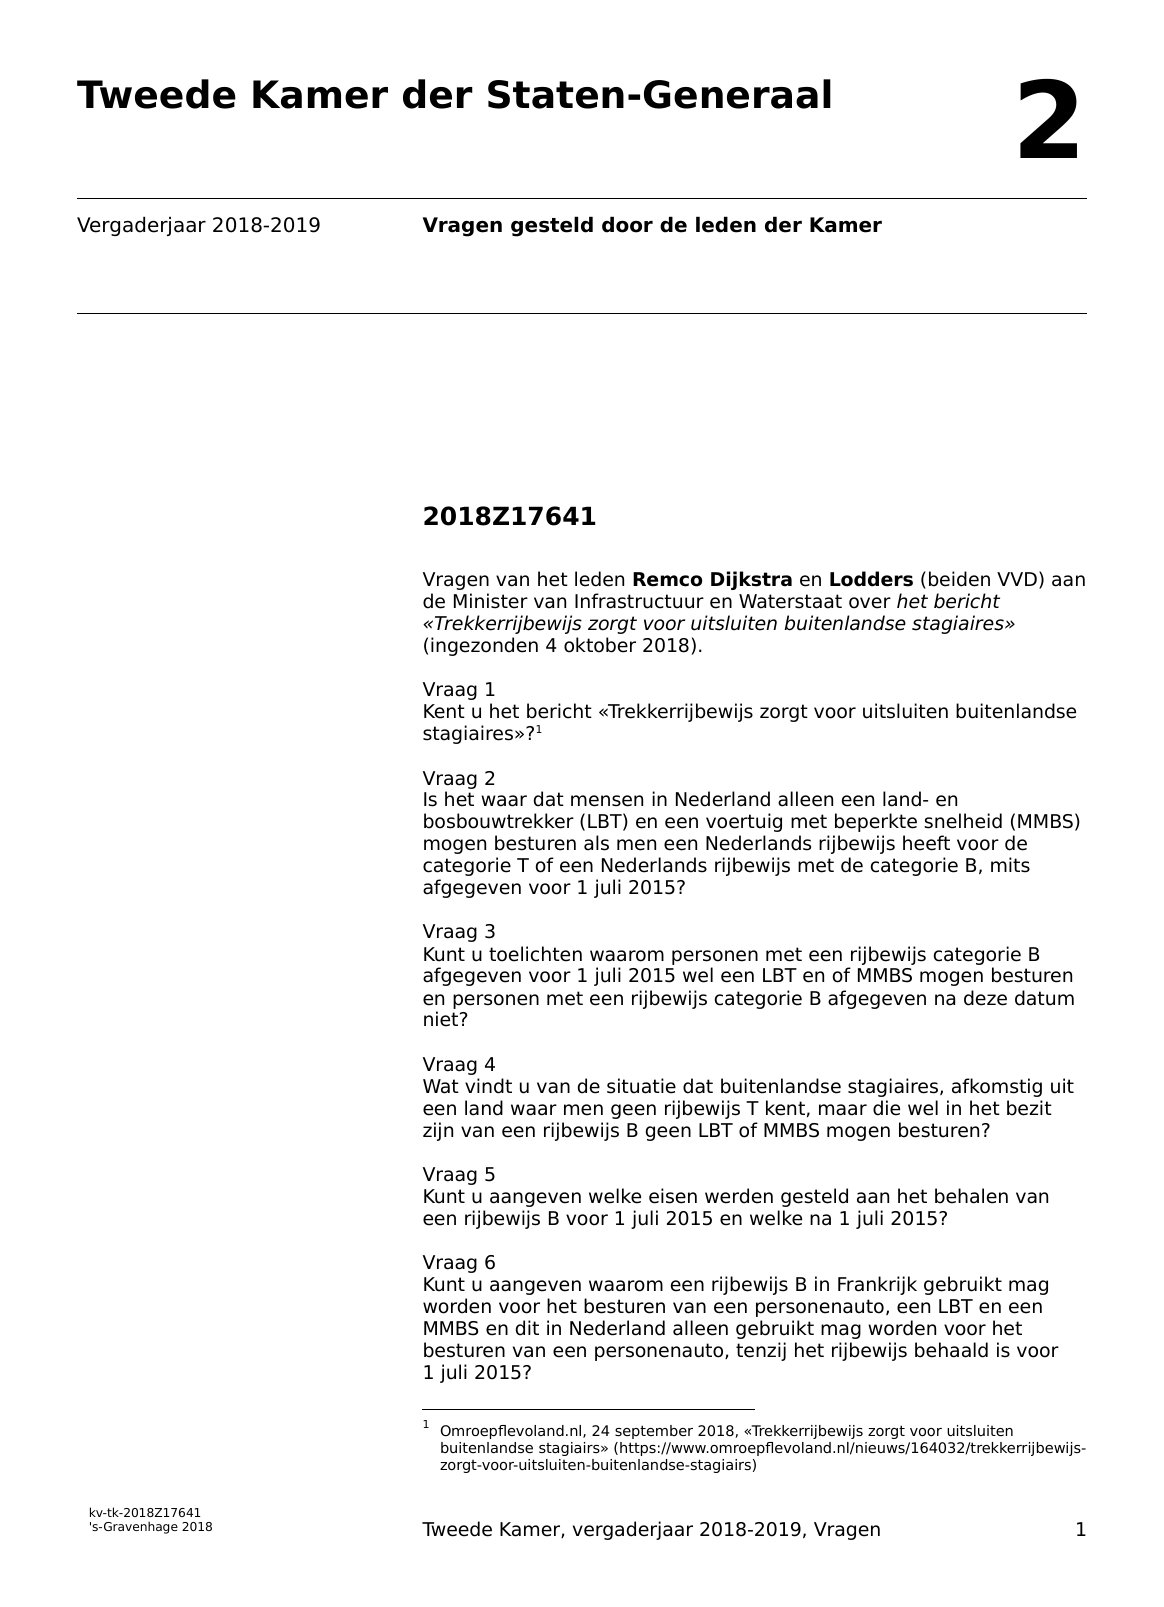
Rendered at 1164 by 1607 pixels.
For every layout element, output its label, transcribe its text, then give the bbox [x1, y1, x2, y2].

text Vraag 5 [422, 1164, 1087, 1186]
text 's-Gravenhage 2018 [88, 1520, 323, 1534]
text Is het waar dat mensen in Nederland alleen een land- en bosbouwtrekker (LBT) en een voertuig met beperkte snelheid (MMBS) mogen besturen als men een Nederlands rijbewijs heeft voor de categorie T of een Nederlands rijbewijs met de categorie B, mits afgegeven voor 1 juli 2015? [422, 789, 1087, 899]
text 2018Z17641 [422, 502, 1087, 531]
table_cell Vergaderjaar 2018-2019 [77, 199, 422, 313]
table_header Tweede Kamer der Staten-Generaal [77, 59, 886, 198]
table_header 2 [886, 59, 1087, 198]
text Kunt u aangeven welke eisen werden gesteld aan het behalen van een rijbewijs B voor 1 juli 2015 en welke na 1 juli 2015? [422, 1186, 1087, 1229]
text Wat vindt u van de situatie dat buitenlandse stagiaires, afkomstig uit een land waar men geen rijbewijs T kent, maar die wel in het bezit zijn van een rijbewijs B geen LBT of MMBS mogen besturen? [422, 1076, 1087, 1141]
table_cell Vragen gesteld door de leden der Kamer [422, 199, 1087, 313]
text Vraag 2 [422, 767, 1087, 789]
text Vraag 1 [422, 679, 1087, 701]
text Vraag 6 [422, 1252, 1087, 1274]
text Kunt u toelichten waarom personen met een rijbewijs categorie B afgegeven voor 1 juli 2015 wel een LBT en of MMBS mogen besturen en personen met een rijbewijs categorie B afgegeven na deze datum niet? [422, 943, 1087, 1031]
text Kent u het bericht «Trekkerrijbewijs zorgt voor uitsluiten buitenlandse stagiaires»? [422, 701, 1087, 745]
text Omroepflevoland.nl, 24 september 2018, «Trekkerrijbewijs zorgt voor uitsluiten buitenlandse stagiairs» (https://www.omroepflevoland.nl/nieuws/164032/trekkerrijbewijs-zorgt-voor-uitsluiten-buitenlandse-stagiairs) [422, 1418, 1087, 1474]
text Vraag 3 [422, 921, 1087, 943]
text kv-tk-2018Z17641 [88, 1506, 323, 1520]
text Vragen van het leden Remco Dijkstra en Lodders (beiden VVD) aan de Minister van Infrastructuur en Waterstaat over het bericht «Trekkerrijbewijs zorgt voor uitsluiten buitenlandse stagiaires» (ingezonden 4 oktober 2018). [422, 569, 1087, 657]
text Vraag 4 [422, 1053, 1087, 1076]
text Kunt u aangeven waarom een rijbewijs B in Frankrijk gebruikt mag worden voor het besturen van een personenauto, een LBT en een MMBS en dit in Nederland alleen gebruikt mag worden voor het besturen van een personenauto, tenzij het rijbewijs behaald is voor 1 juli 2015? [422, 1274, 1087, 1384]
